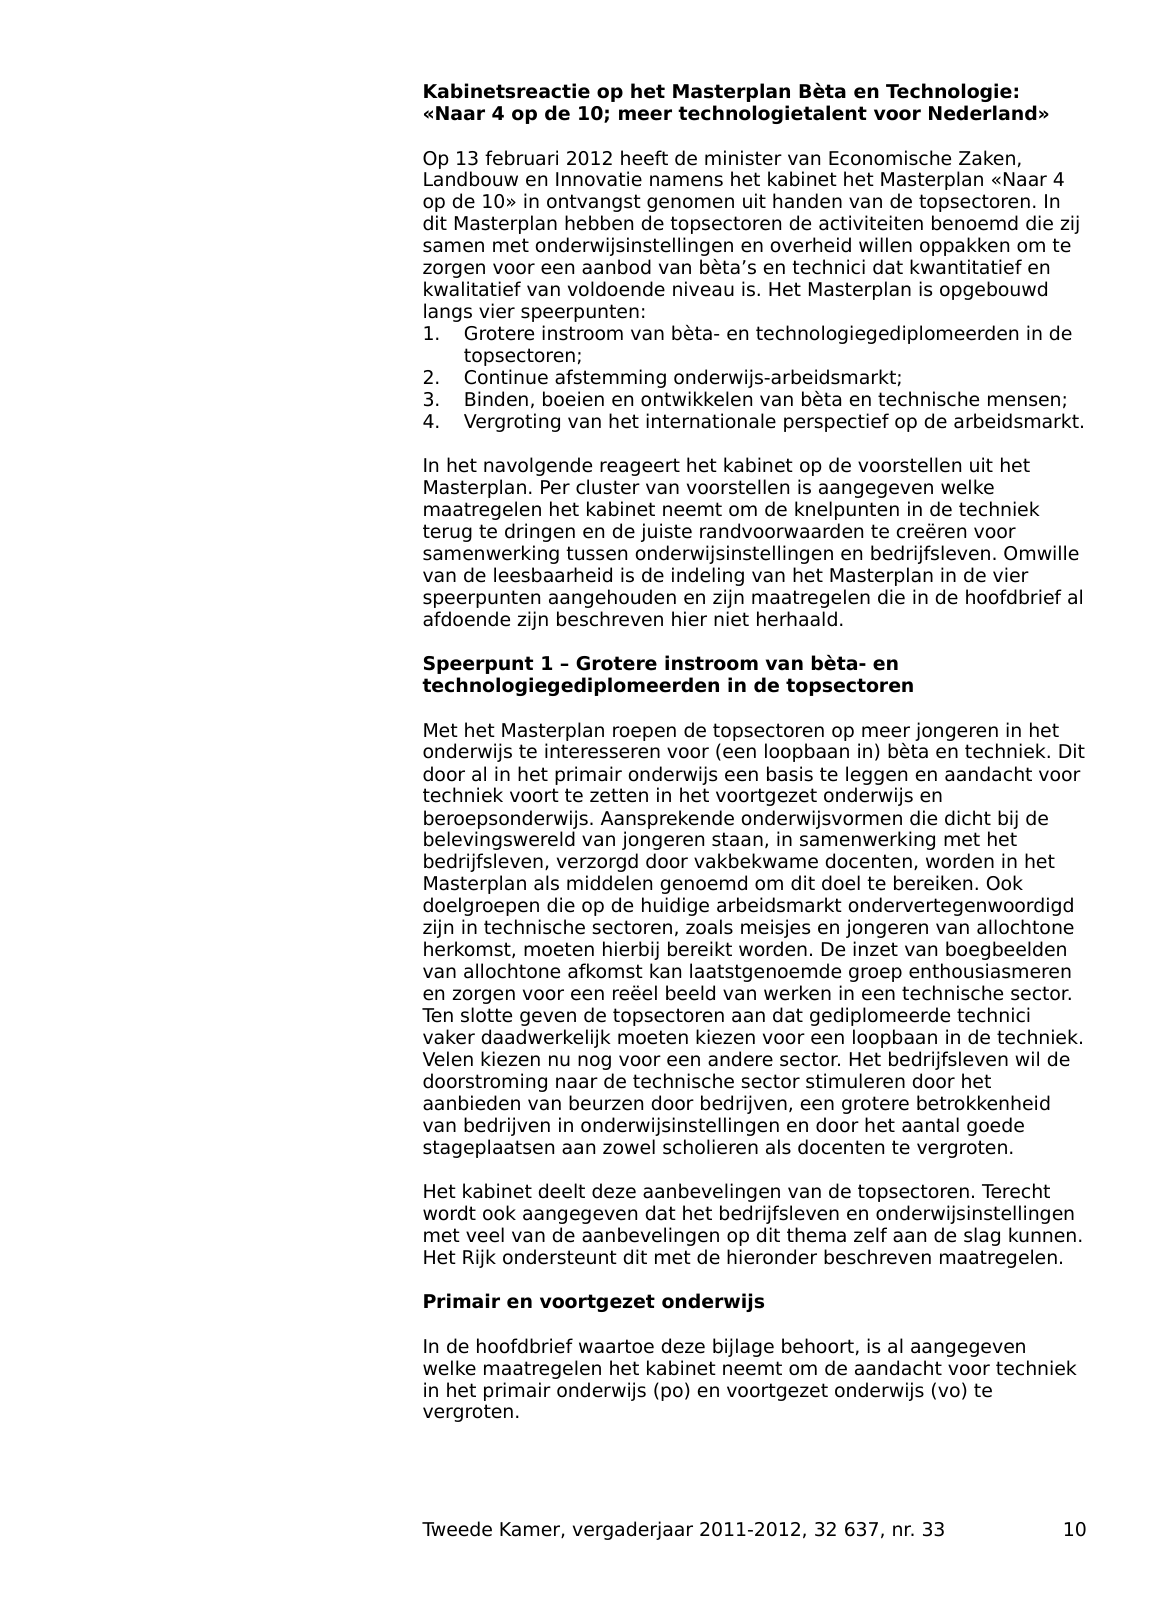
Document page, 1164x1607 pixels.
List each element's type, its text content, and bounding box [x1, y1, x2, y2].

text In het navolgende reageert het kabinet op de voorstellen uit het Masterplan. Per cluster van voorstellen is aangegeven welke maatregelen het kabinet neemt om de knelpunten in de techniek terug te dringen en de juiste randvoorwaarden te creëren voor samenwerking tussen onderwijsinstellingen en bedrijfsleven. Omwille van de leesbaarheid is de indeling van het Masterplan in de vier speerpunten aangehouden en zijn maatregelen die in de hoofdbrief al afdoende zijn beschreven hier niet herhaald. [422, 455, 1087, 631]
text 1. Grotere instroom van bèta- en technologiegediplomeerden in de topsectoren; [422, 323, 1087, 367]
text 4. Vergroting van het internationale perspectief op de arbeidsmarkt. [422, 411, 1087, 433]
subtitle Primair en voortgezet onderwijs [422, 1291, 1087, 1313]
text 3. Binden, boeien en ontwikkelen van bèta en technische mensen; [422, 389, 1087, 411]
text In de hoofdbrief waartoe deze bijlage behoort, is al aangegeven welke maatregelen het kabinet neemt om de aandacht voor techniek in het primair onderwijs (po) en voortgezet onderwijs (vo) te vergroten. [422, 1336, 1087, 1423]
text Met het Masterplan roepen de topsectoren op meer jongeren in het onderwijs te interesseren voor (een loopbaan in) bèta en techniek. Dit door al in het primair onderwijs een basis te leggen en aandacht voor techniek voort te zetten in het voortgezet onderwijs en beroepsonderwijs. Aansprekende onderwijsvormen die dicht bij de belevingswereld van jongeren staan, in samenwerking met het bedrijfsleven, verzorgd door vakbekwame docenten, worden in het Masterplan als middelen genoemd om dit doel te bereiken. Ook doelgroepen die op de huidige arbeidsmarkt ondervertegenwoordigd zijn in technische sectoren, zoals meisjes en jongeren van allochtone herkomst, moeten hierbij bereikt worden. De inzet van boegbeelden van allochtone afkomst kan laatstgenoemde groep enthousiasmeren en zorgen voor een reëel beeld van werken in een technische sector. Ten slotte geven de topsectoren aan dat gediplomeerde technici vaker daadwerkelijk moeten kiezen voor een loopbaan in de techniek. Velen kiezen nu nog voor een andere sector. Het bedrijfsleven wil de doorstroming naar de technische sector stimuleren door het aanbieden van beurzen door bedrijven, een grotere betrokkenheid van bedrijven in onderwijsinstellingen en door het aantal goede stageplaatsen aan zowel scholieren als docenten te vergroten. [422, 719, 1087, 1159]
text Het kabinet deelt deze aanbevelingen van de topsectoren. Terecht wordt ook aangegeven dat het bedrijfsleven en onderwijsinstellingen met veel van de aanbevelingen op dit thema zelf aan de slag kunnen. Het Rijk ondersteunt dit met de hieronder beschreven maatregelen. [422, 1181, 1087, 1269]
subtitle Kabinetsreactie op het Masterplan Bèta en Technologie: «Naar 4 op de 10; meer technologietalent voor Nederland» [422, 81, 1087, 125]
subtitle Speerpunt 1 – Grotere instroom van bèta- en technologiegediplomeerden in de topsectoren [422, 653, 1087, 697]
text 2. Continue afstemming onderwijs-arbeidsmarkt; [422, 367, 1087, 389]
text Op 13 februari 2012 heeft de minister van Economische Zaken, Landbouw en Innovatie namens het kabinet het Masterplan «Naar 4 op de 10» in ontvangst genomen uit handen van de topsectoren. In dit Masterplan hebben de topsectoren de activiteiten benoemd die zij samen met onderwijsinstellingen en overheid willen oppakken om te zorgen voor een aanbod van bèta’s en technici dat kwantitatief en kwalitatief van voldoende niveau is. Het Masterplan is opgebouwd langs vier speerpunten: [422, 147, 1087, 323]
